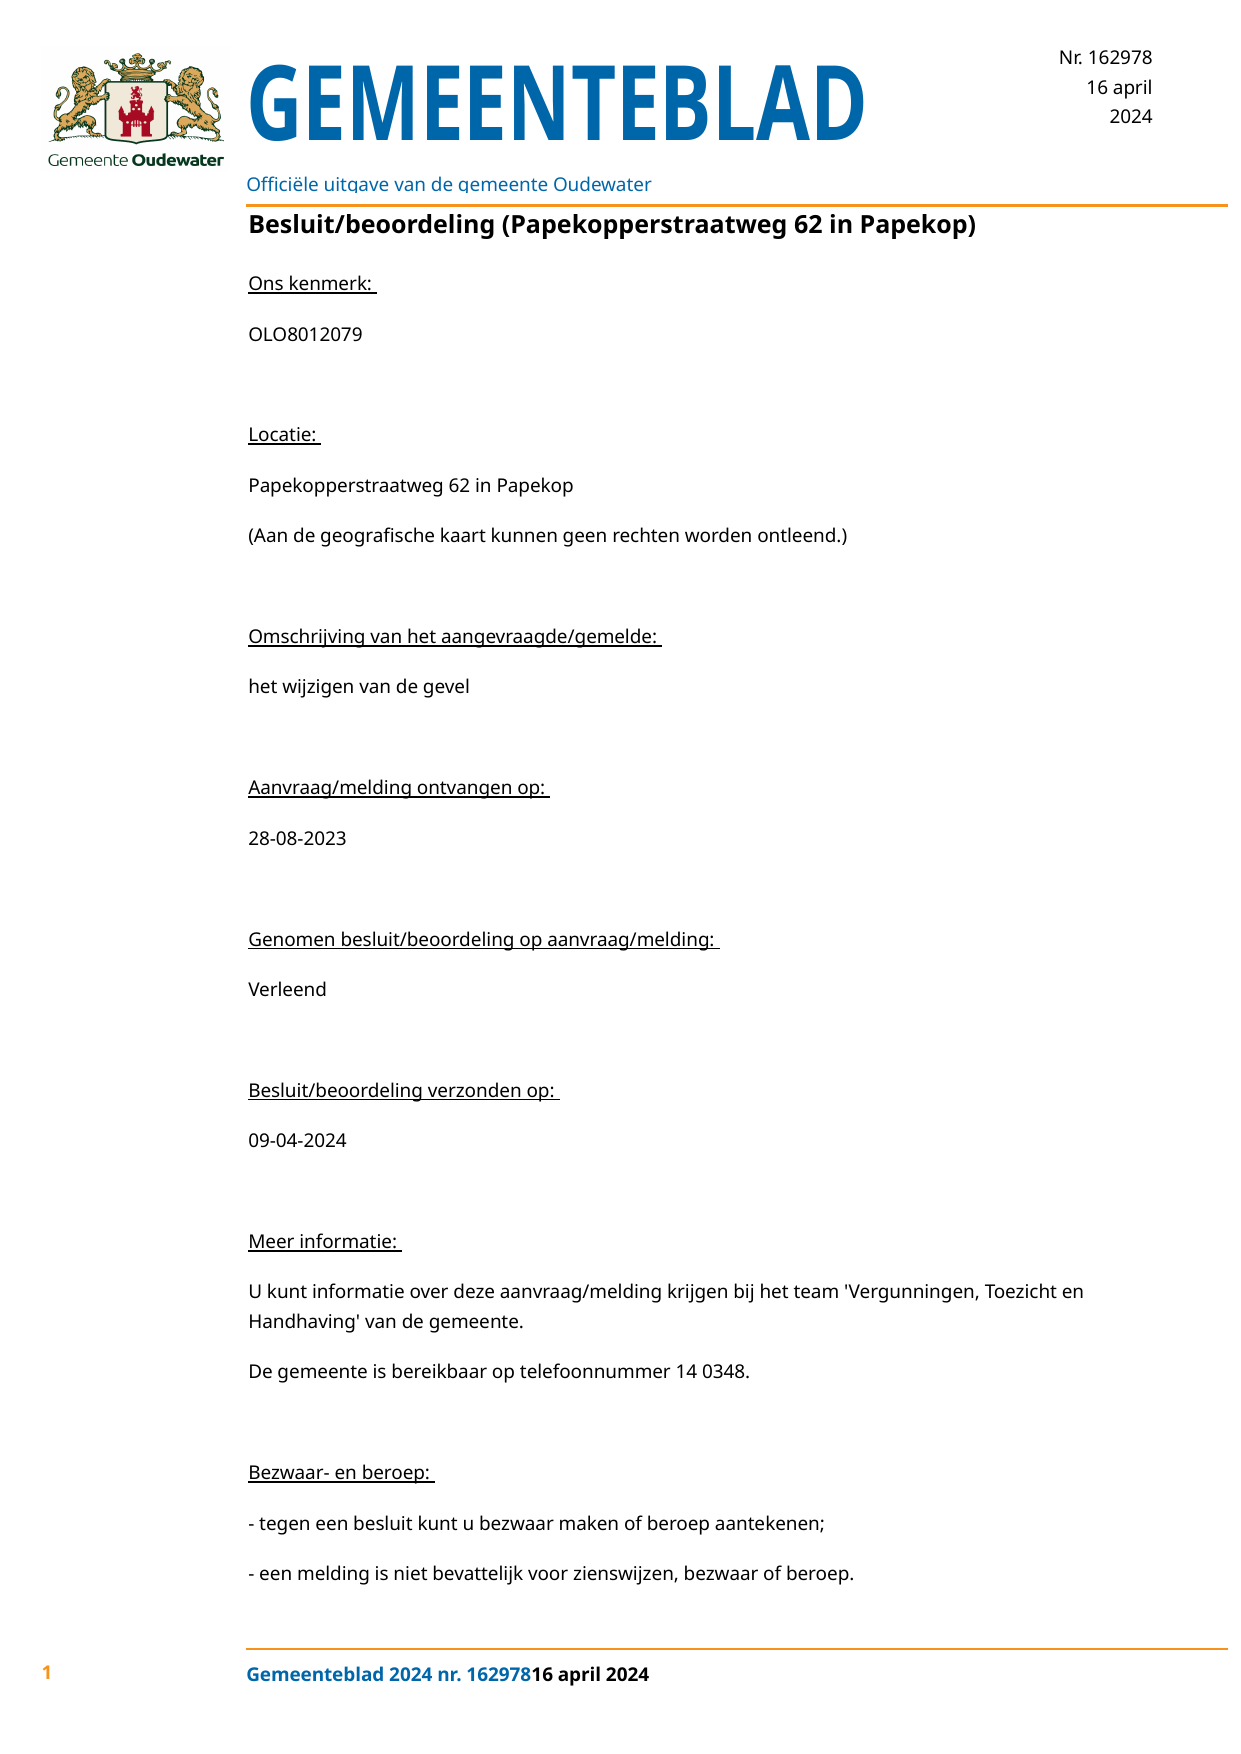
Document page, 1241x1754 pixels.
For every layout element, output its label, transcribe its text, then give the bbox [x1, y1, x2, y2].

text Verleend [248, 976, 1152, 1002]
text Locatie: [248, 422, 1152, 447]
text Papekopperstraatweg 62 in Papekop [248, 472, 1152, 498]
text 09-04-2024 [248, 1127, 1152, 1153]
text U kunt informatie over deze aanvraag/melding krijgen bij het team 'Vergunningen, Toezicht en Handhaving' van de gemeente. [248, 1279, 1152, 1334]
text Genomen besluit/beoordeling op aanvraag/melding: [248, 926, 1152, 951]
text Omschrijving van het aangevraagde/gemelde: [248, 623, 1152, 649]
text De gemeente is bereikbaar op telefoonnummer 14 0348. [248, 1359, 1152, 1384]
text (Aan de geografische kaart kunnen geen rechten worden ontleend.) [248, 522, 1152, 548]
text - een melding is niet bevattelijk voor zienswijzen, bezwaar of beroep. [248, 1560, 1152, 1586]
picture [41, 47, 231, 172]
text het wijzigen van de gevel [248, 674, 1152, 699]
text Besluit/beoordeling verzonden op: [248, 1077, 1152, 1103]
text Besluit/beoordeling (Papekopperstraatweg 62 in Papekop) [248, 207, 1152, 241]
text Bezwaar- en beroep: [248, 1459, 1152, 1485]
text Aanvraag/melding ontvangen op: [248, 774, 1152, 800]
text Ons kenmerk: [248, 270, 1152, 296]
text 28-08-2023 [248, 825, 1152, 851]
text - tegen een besluit kunt u bezwaar maken of beroep aantekenen; [248, 1510, 1152, 1536]
text Meer informatie: [248, 1228, 1152, 1254]
text OLO8012079 [248, 321, 1152, 346]
